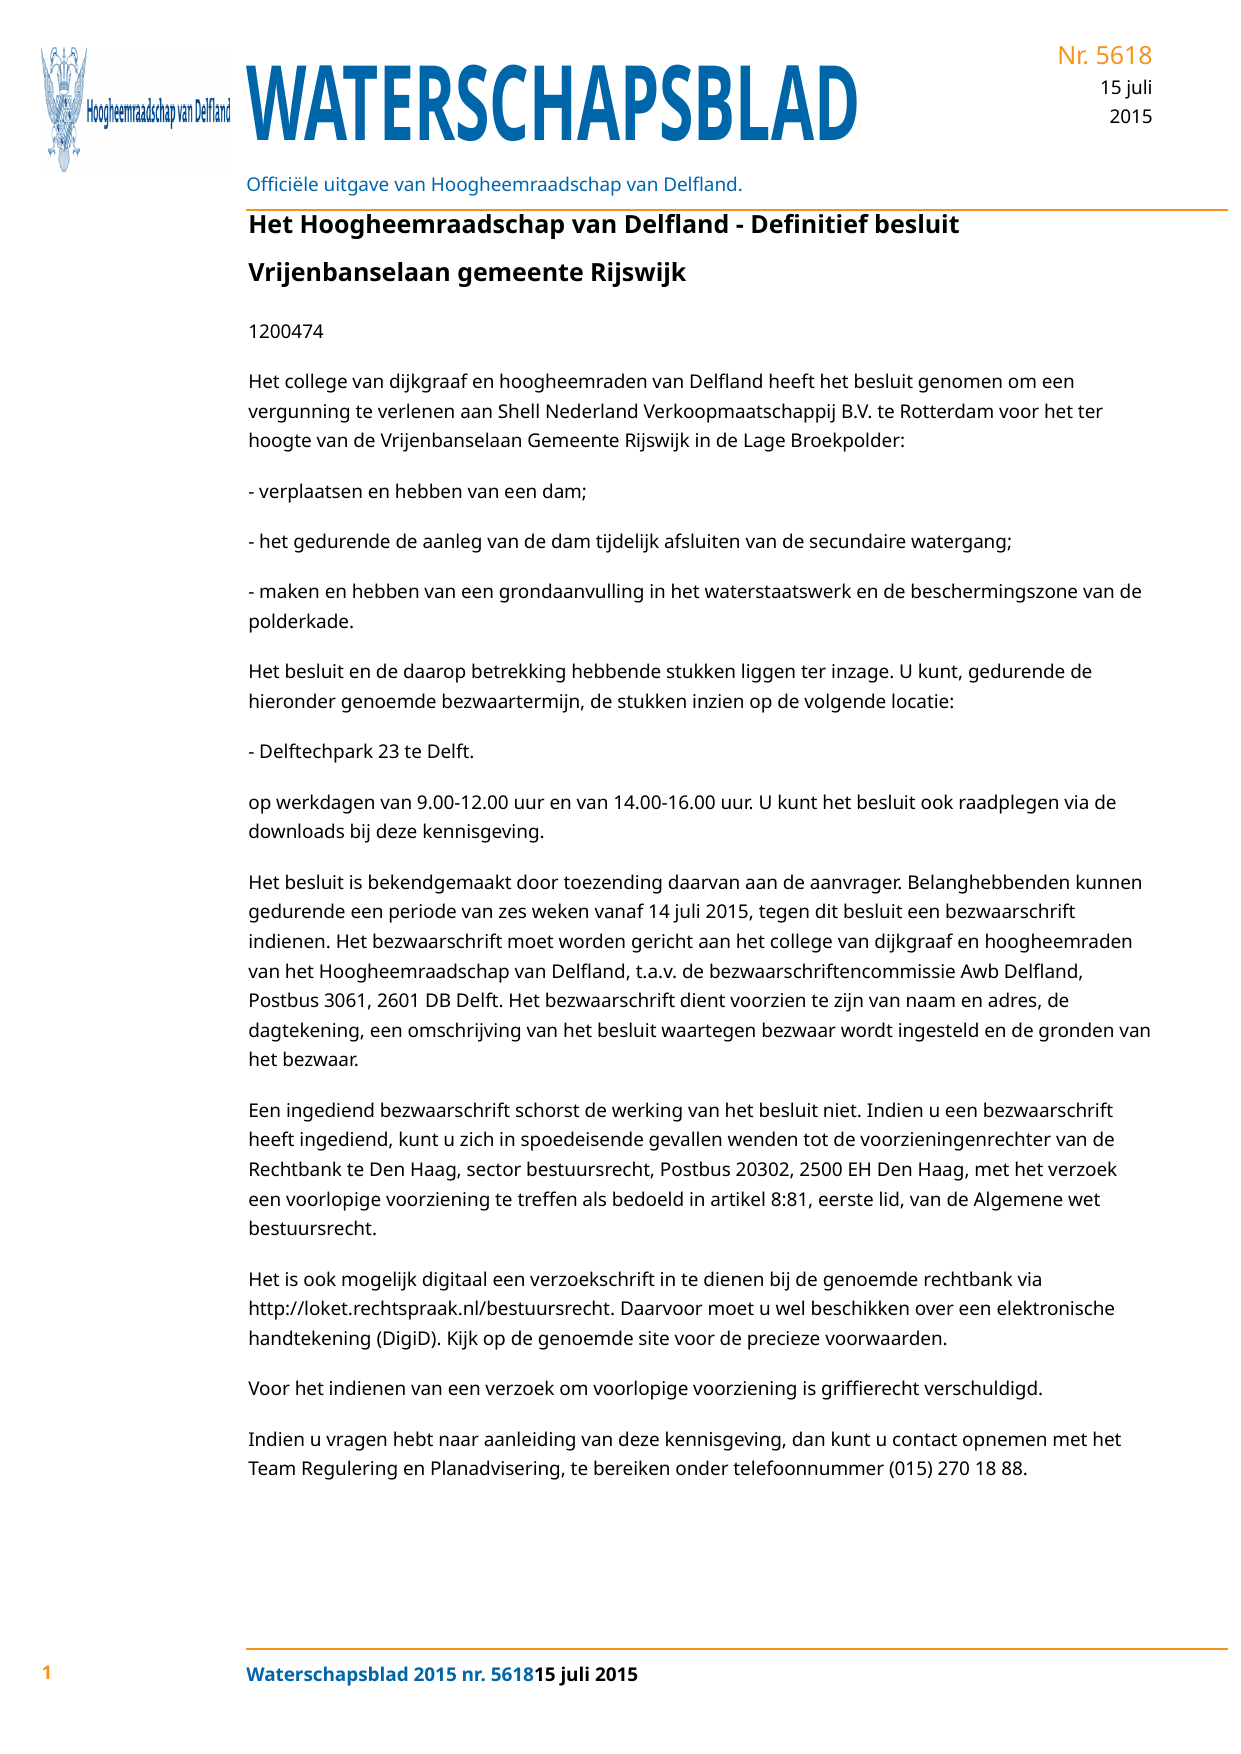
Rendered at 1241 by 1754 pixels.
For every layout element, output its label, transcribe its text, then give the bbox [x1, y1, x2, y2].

text Het besluit en de daarop betrekking hebbende stukken liggen ter inzage. U kunt, gedurende de hieronder genoemde bezwaartermijn, de stukken inzien op de volgende locatie: [248, 659, 1152, 714]
text - maken en hebben van een grondaanvulling in het waterstaatswerk en de beschermingszone van de polderkade. [248, 579, 1152, 634]
text Een ingediend bezwaarschrift schorst de werking van het besluit niet. Indien u een bezwaarschrift heeft ingediend, kunt u zich in spoedeisende gevallen wenden tot de voorzieningenrechter van de Rechtbank te Den Haag, sector bestuursrecht, Postbus 20302, 2500 EH Den Haag, met het verzoek een voorlopige voorziening te treffen als bedoeld in artikel 8:81, eerste lid, van de Algemene wet bestuursrecht. [248, 1097, 1152, 1241]
text - het gedurende de aanleg van de dam tijdelijk afsluiten van de secundaire watergang; [248, 528, 1152, 554]
picture [41, 47, 231, 172]
text - verplaatsen en hebben van een dam; [248, 478, 1152, 504]
text - Delftechpark 23 te Delft. [248, 739, 1152, 764]
text Het is ook mogelijk digitaal een verzoekschrift in te dienen bij de genoemde rechtbank via http://loket.rechtspraak.nl/bestuursrecht. Daarvoor moet u wel beschikken over een elektronische handtekening (DigiD). Kijk op de genoemde site voor de precieze voorwaarden. [248, 1266, 1152, 1351]
text Het besluit is bekendgemaakt door toezending daarvan aan de aanvrager. Belanghebbenden kunnen gedurende een periode van zes weken vanaf 14 juli 2015, tegen dit besluit een bezwaarschrift indienen. Het bezwaarschrift moet worden gericht aan het college van dijkgraaf en hoogheemraden van het Hoogheemraadschap van Delfland, t.a.v. de bezwaarschriftencommissie Awb Delfland, Postbus 3061, 2601 DB Delft. Het bezwaarschrift dient voorzien te zijn van naam en adres, de dagtekening, een omschrijving van het besluit waartegen bezwaar wordt ingesteld en de gronden van het bezwaar. [248, 869, 1152, 1072]
text Het Hoogheemraadschap van Delfland - Definitief besluit Vrijenbanselaan gemeente Rijswijk [248, 211, 1152, 288]
text Het college van dijkgraaf en hoogheemraden van Delfland heeft het besluit genomen om een vergunning te verlenen aan Shell Nederland Verkoopmaatschappij B.V. te Rotterdam voor het ter hoogte van de Vrijenbanselaan Gemeente Rijswijk in de Lage Broekpolder: [248, 368, 1152, 453]
text 1200474 [248, 318, 1152, 344]
text Voor het indienen van een verzoek om voorlopige voorziening is griffierecht verschuldigd. [248, 1375, 1152, 1401]
text Indien u vragen hebt naar aanleiding van deze kennisgeving, dan kunt u contact opnemen met het Team Regulering en Planadvisering, te bereiken onder telefoonnummer (015) 270 18 88. [248, 1426, 1152, 1481]
text op werkdagen van 9.00-12.00 uur en van 14.00-16.00 uur. U kunt het besluit ook raadplegen via de downloads bij deze kennisgeving. [248, 789, 1152, 844]
